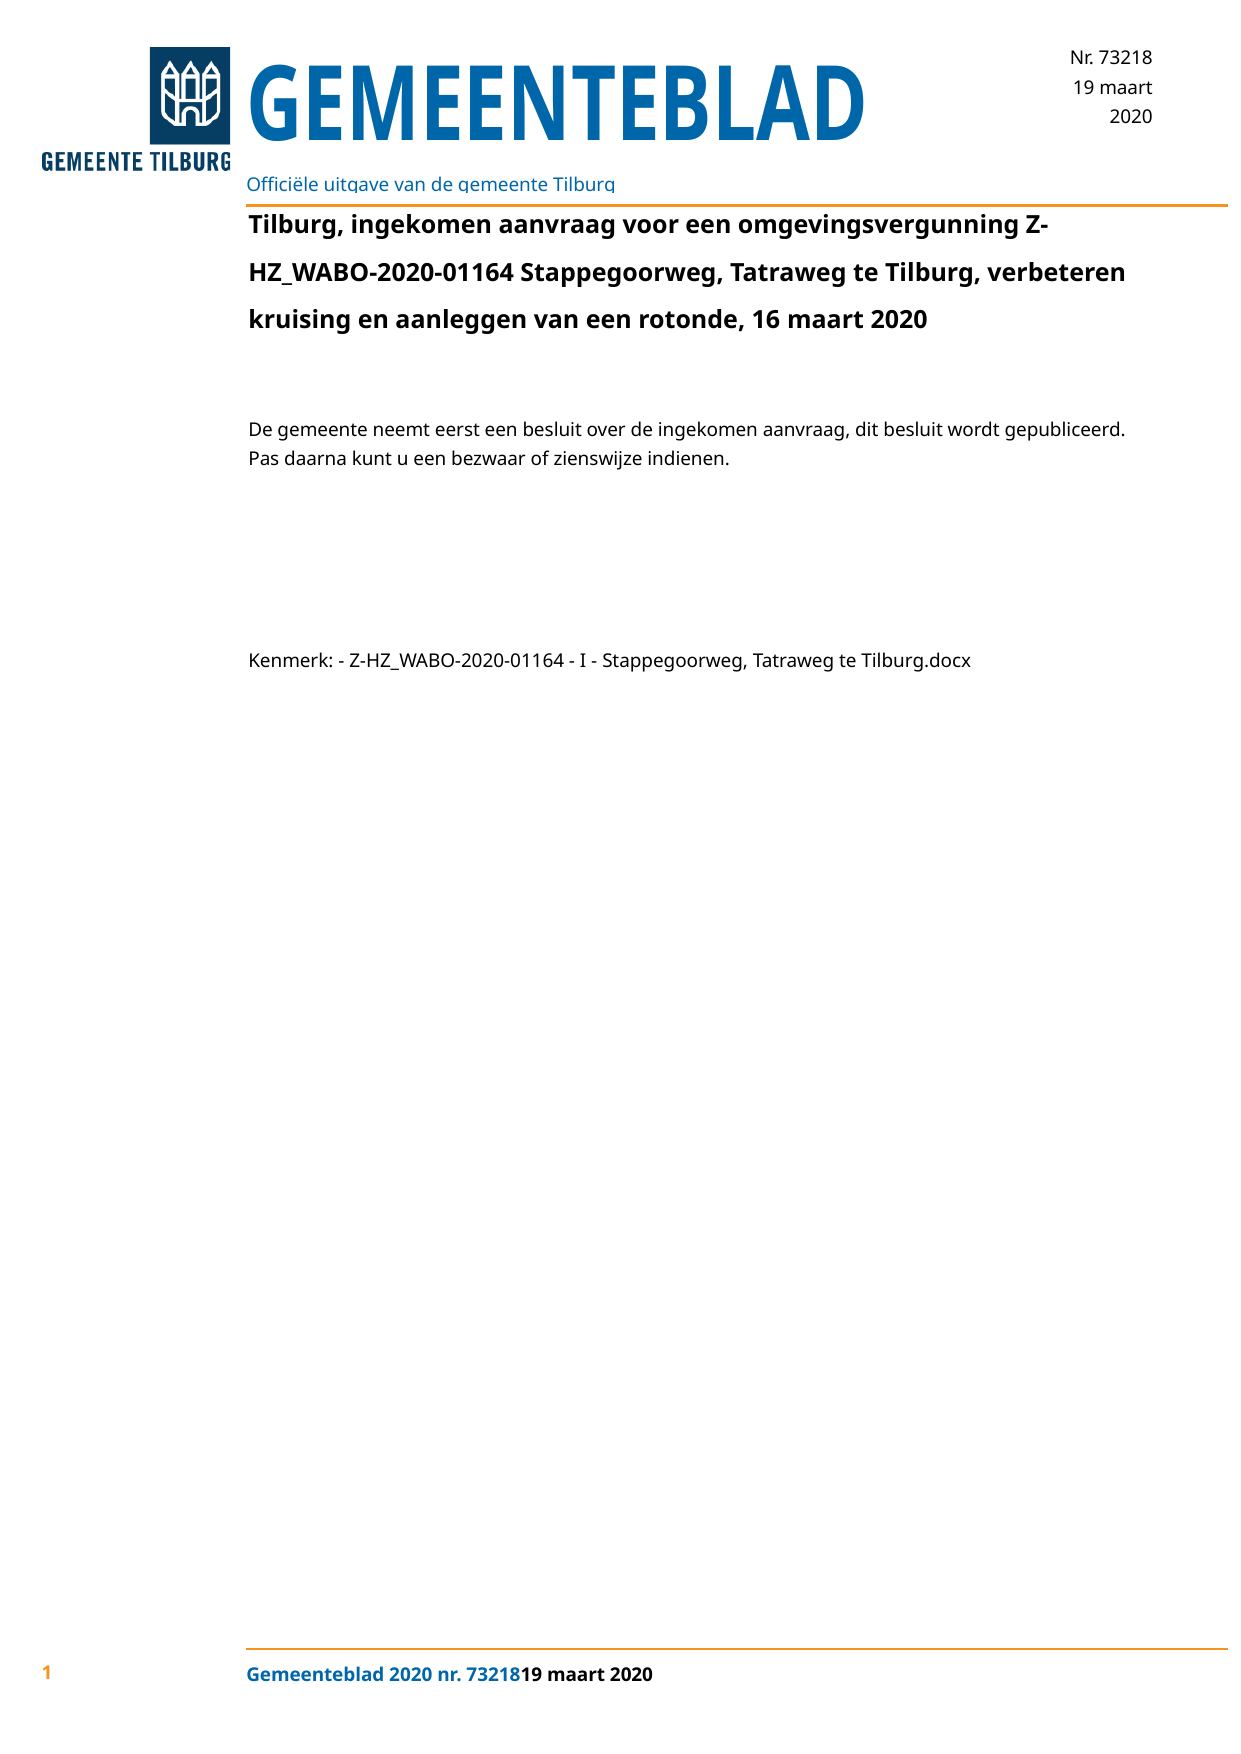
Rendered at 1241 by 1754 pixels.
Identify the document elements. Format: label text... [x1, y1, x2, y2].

text De gemeente neemt eerst een besluit over de ingekomen aanvraag, dit besluit wordt gepubliceerd. Pas daarna kunt u een bezwaar of zienswijze indienen. [248, 416, 1152, 471]
text Kenmerk: - Z-HZ_WABO-2020-01164 - I - Stappegoorweg, Tatraweg te Tilburg.docx [248, 647, 1152, 673]
text Tilburg, ingekomen aanvraag voor een omgevingsvergunning Z-HZ_WABO-2020-01164 Stappegoorweg, Tatraweg te Tilburg, verbeteren kruising en aanleggen van een rotonde, 16 maart 2020 [248, 207, 1152, 336]
picture [41, 47, 231, 172]
